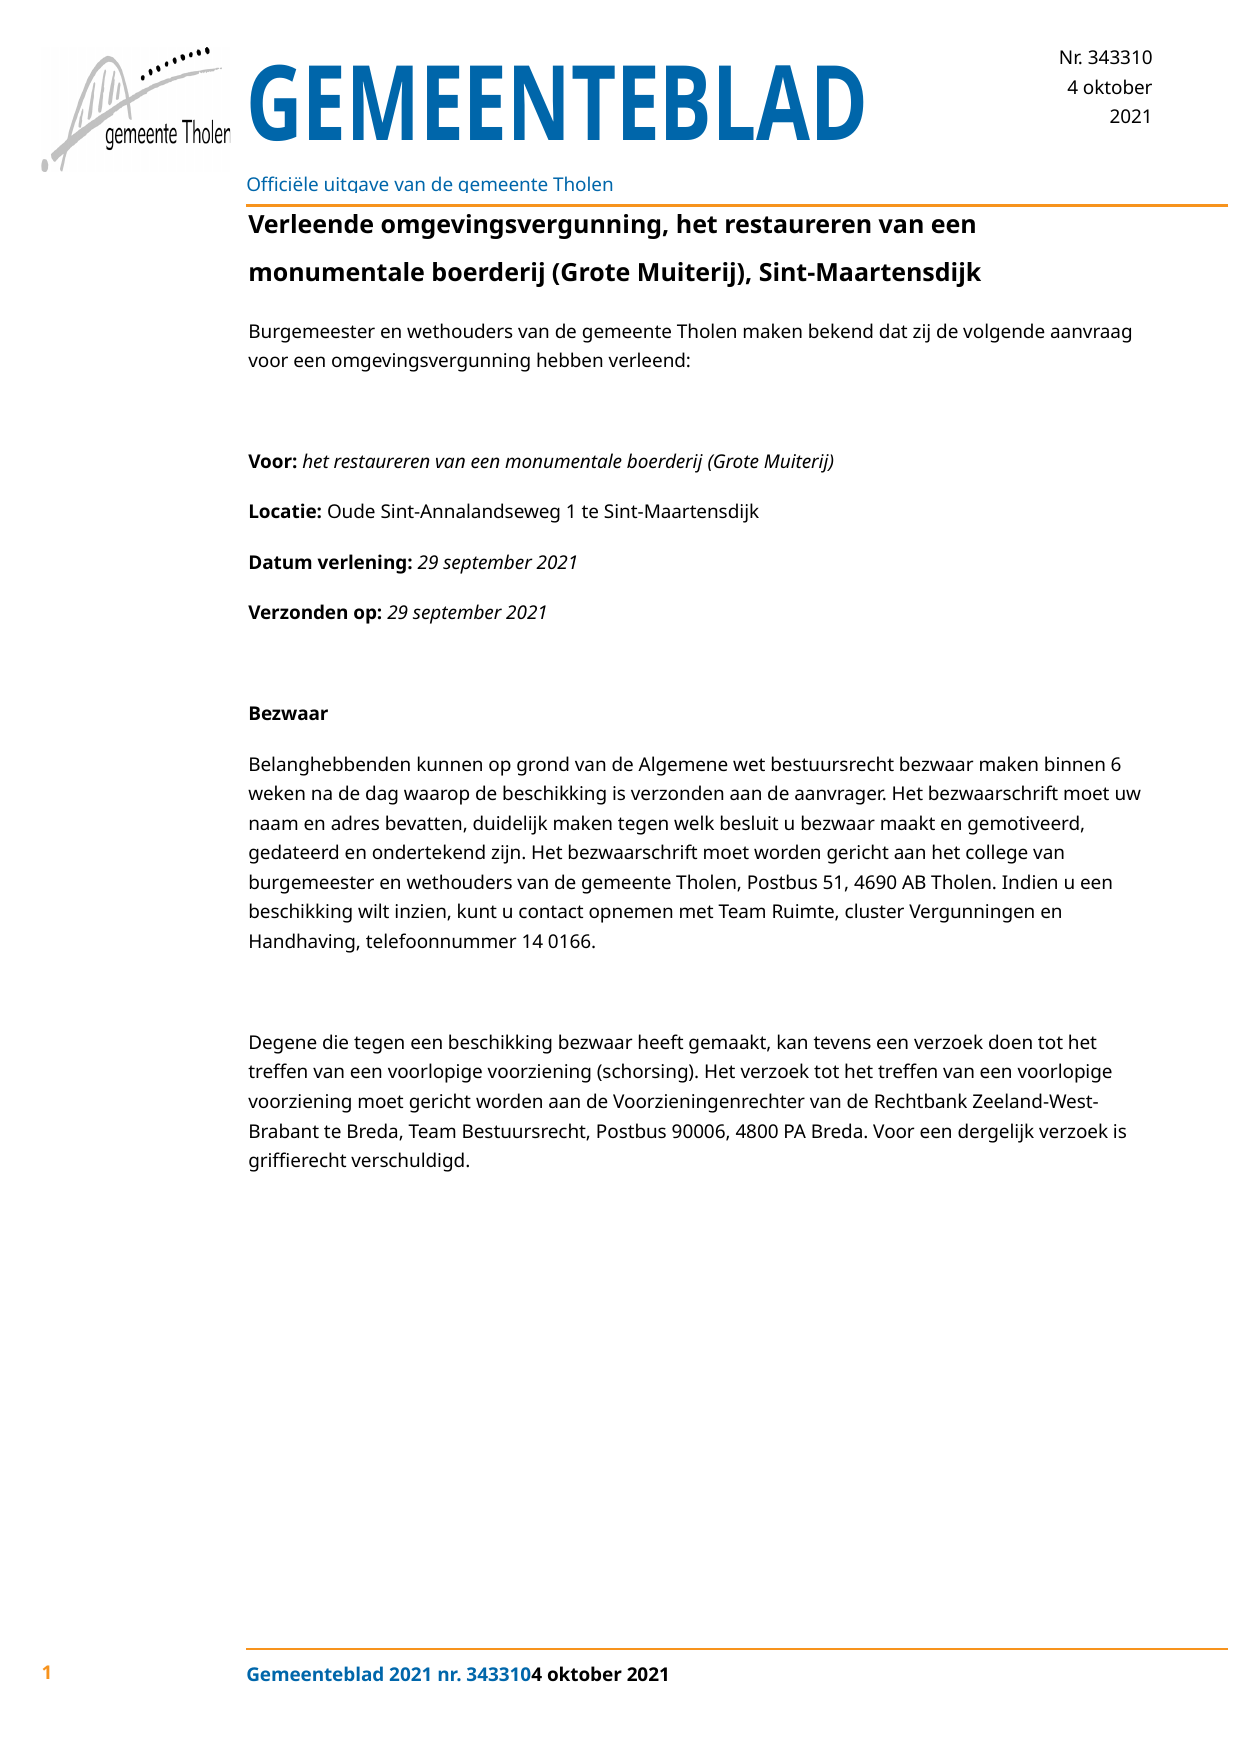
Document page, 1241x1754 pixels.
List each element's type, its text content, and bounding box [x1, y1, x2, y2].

text Locatie: Oude Sint-Annalandseweg 1 te Sint-Maartensdijk [248, 499, 1152, 524]
text Voor: het restaureren van een monumentale boerderij (Grote Muiterij) [248, 448, 1152, 474]
text Degene die tegen een beschikking bezwaar heeft gemaakt, kan tevens een verzoek doen tot het treffen van een voorlopige voorziening (schorsing). Het verzoek tot het treffen van een voorlopige voorziening moet gericht worden aan de Voorzieningenrechter van de Rechtbank Zeeland-West-Brabant te Breda, Team Bestuursrecht, Postbus 90006, 4800 PA Breda. Voor een dergelijk verzoek is griffierecht verschuldigd. [248, 1029, 1152, 1173]
text Verzonden op: 29 september 2021 [248, 599, 1152, 625]
text Bezwaar [248, 700, 1152, 726]
text Burgemeester en wethouders van de gemeente Tholen maken bekend dat zij de volgende aanvraag voor een omgevingsvergunning hebben verleend: [248, 318, 1152, 373]
text Verleende omgevingsvergunning, het restaureren van een monumentale boerderij (Grote Muiterij), Sint-Maartensdijk [248, 207, 1152, 288]
text Datum verlening: 29 september 2021 [248, 549, 1152, 575]
picture [41, 47, 231, 172]
text Belanghebbenden kunnen op grond van de Algemene wet bestuursrecht bezwaar maken binnen 6 weken na de dag waarop de beschikking is verzonden aan de aanvrager. Het bezwaarschrift moet uw naam en adres bevatten, duidelijk maken tegen welk besluit u bezwaar maakt en gemotiveerd, gedateerd en ondertekend zijn. Het bezwaarschrift moet worden gericht aan het college van burgemeester en wethouders van de gemeente Tholen, Postbus 51, 4690 AB Tholen. Indien u een beschikking wilt inzien, kunt u contact opnemen met Team Ruimte, cluster Vergunningen en Handhaving, telefoonnummer 14 0166. [248, 751, 1152, 954]
